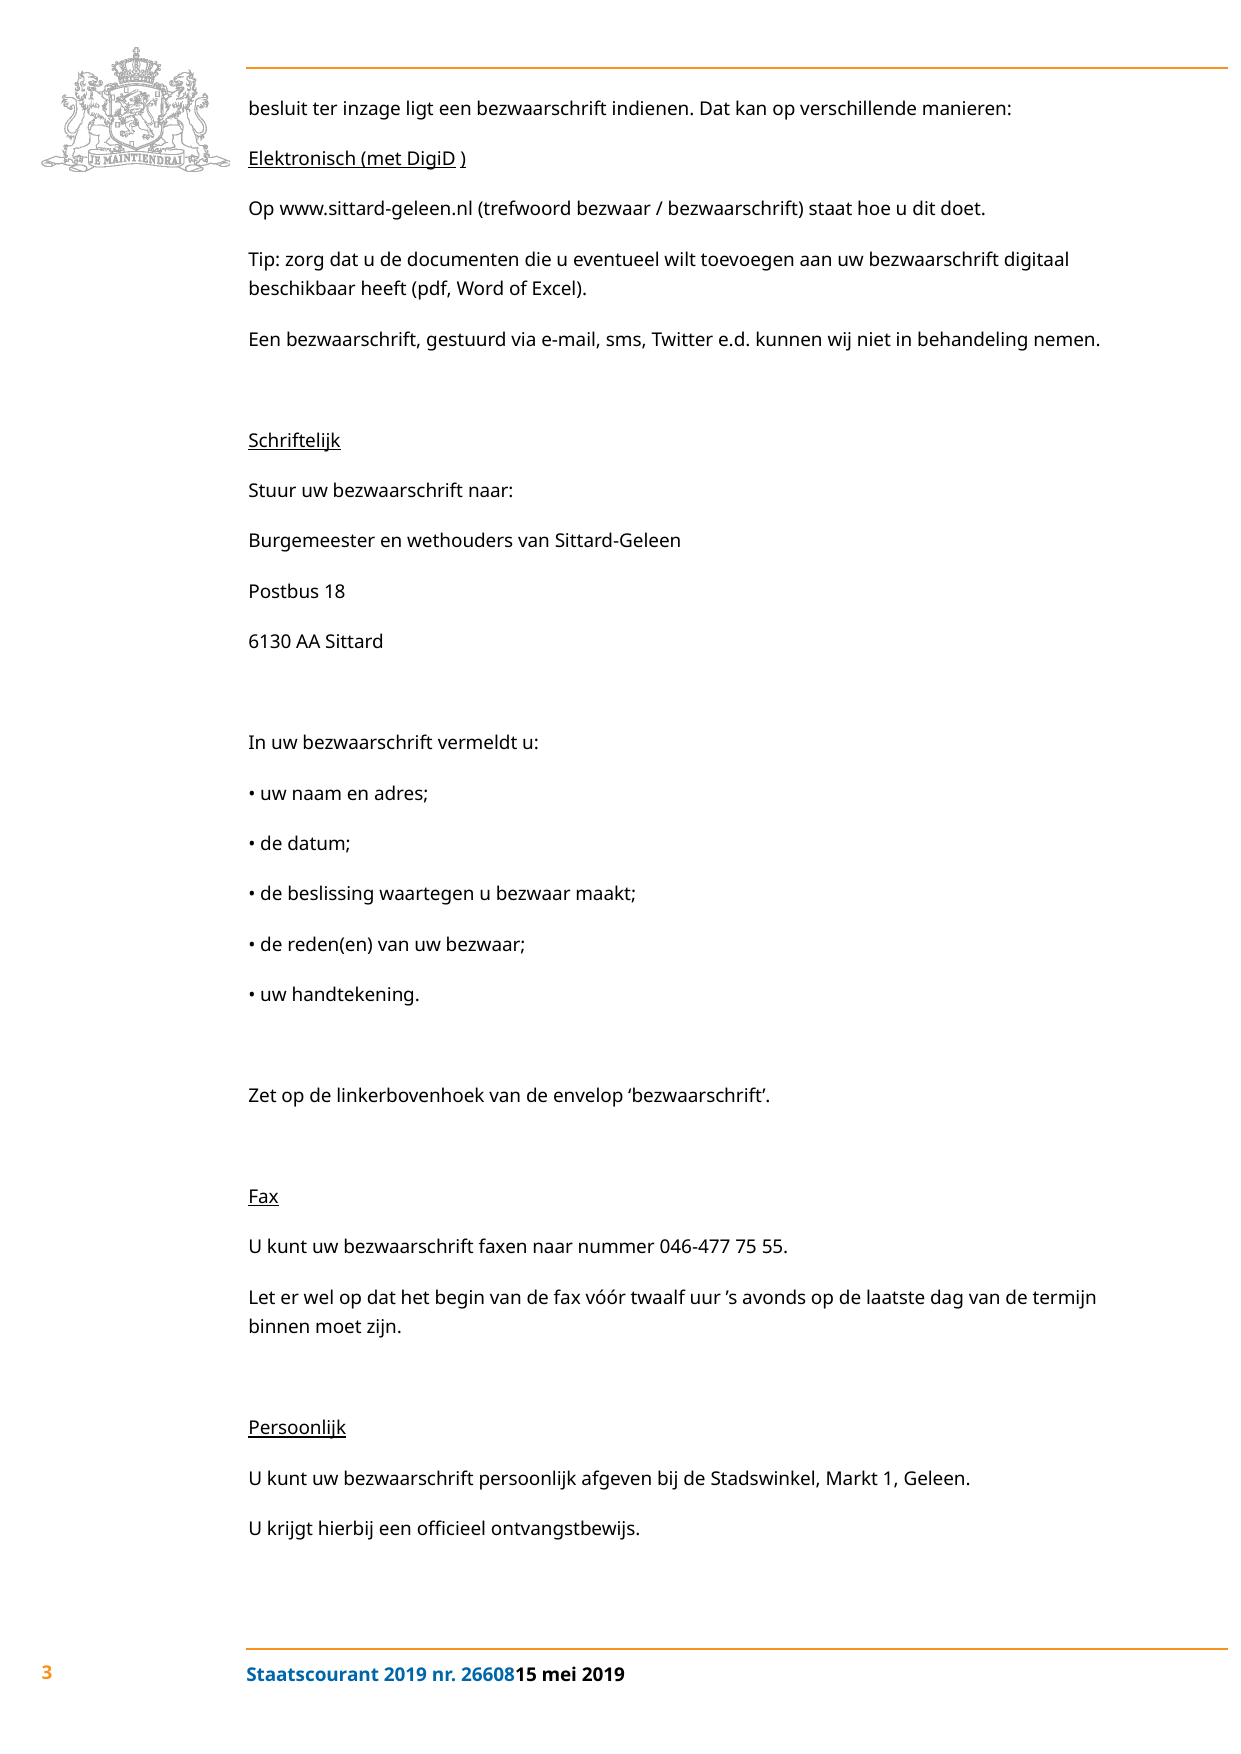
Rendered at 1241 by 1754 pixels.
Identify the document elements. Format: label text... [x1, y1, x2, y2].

text Tip: zorg dat u de documenten die u eventueel wilt toevoegen aan uw bezwaarschrift digitaal beschikbaar heeft (pdf, Word of Excel). [248, 246, 1152, 301]
text Burgemeester en wethouders van Sittard-Geleen [248, 528, 1152, 553]
text U kunt uw bezwaarschrift persoonlijk afgeven bij de Stadswinkel, Markt 1, Geleen. [248, 1465, 1152, 1491]
text Stuur uw bezwaarschrift naar: [248, 477, 1152, 503]
text • uw handtekening. [248, 981, 1152, 1007]
text U kunt uw bezwaarschrift faxen naar nummer 046-477 75 55. [248, 1233, 1152, 1259]
text Een bezwaarschrift, gestuurd via e-mail, sms, Twitter e.d. kunnen wij niet in behandeling nemen. [248, 326, 1152, 352]
text U krijgt hierbij een officieel ontvangstbewijs. [248, 1515, 1152, 1541]
text Elektronisch (met DigiD ) [248, 145, 1152, 171]
picture [41, 47, 231, 172]
text • de datum; [248, 830, 1152, 856]
text Let er wel op dat het begin van de fax vóór twaalf uur ’s avonds op de laatste dag van de termijn binnen moet zijn. [248, 1284, 1152, 1339]
text In uw bezwaarschrift vermeldt u: [248, 729, 1152, 755]
text besluit ter inzage ligt een bezwaarschrift indienen. Dat kan op verschillende manieren: [248, 95, 1152, 121]
text • de beslissing waartegen u bezwaar maakt; [248, 881, 1152, 906]
text Schriftelijk [248, 427, 1152, 453]
text Op www.sittard-geleen.nl (trefwoord bezwaar / bezwaarschrift) staat hoe u dit doet. [248, 196, 1152, 221]
text Fax [248, 1183, 1152, 1209]
text Zet op de linkerbovenhoek van de envelop ‘bezwaarschrift’. [248, 1082, 1152, 1108]
text Postbus 18 [248, 578, 1152, 604]
text • de reden(en) van uw bezwaar; [248, 931, 1152, 957]
text 6130 AA Sittard [248, 628, 1152, 654]
text Persoonlijk [248, 1414, 1152, 1440]
text • uw naam en adres; [248, 780, 1152, 806]
